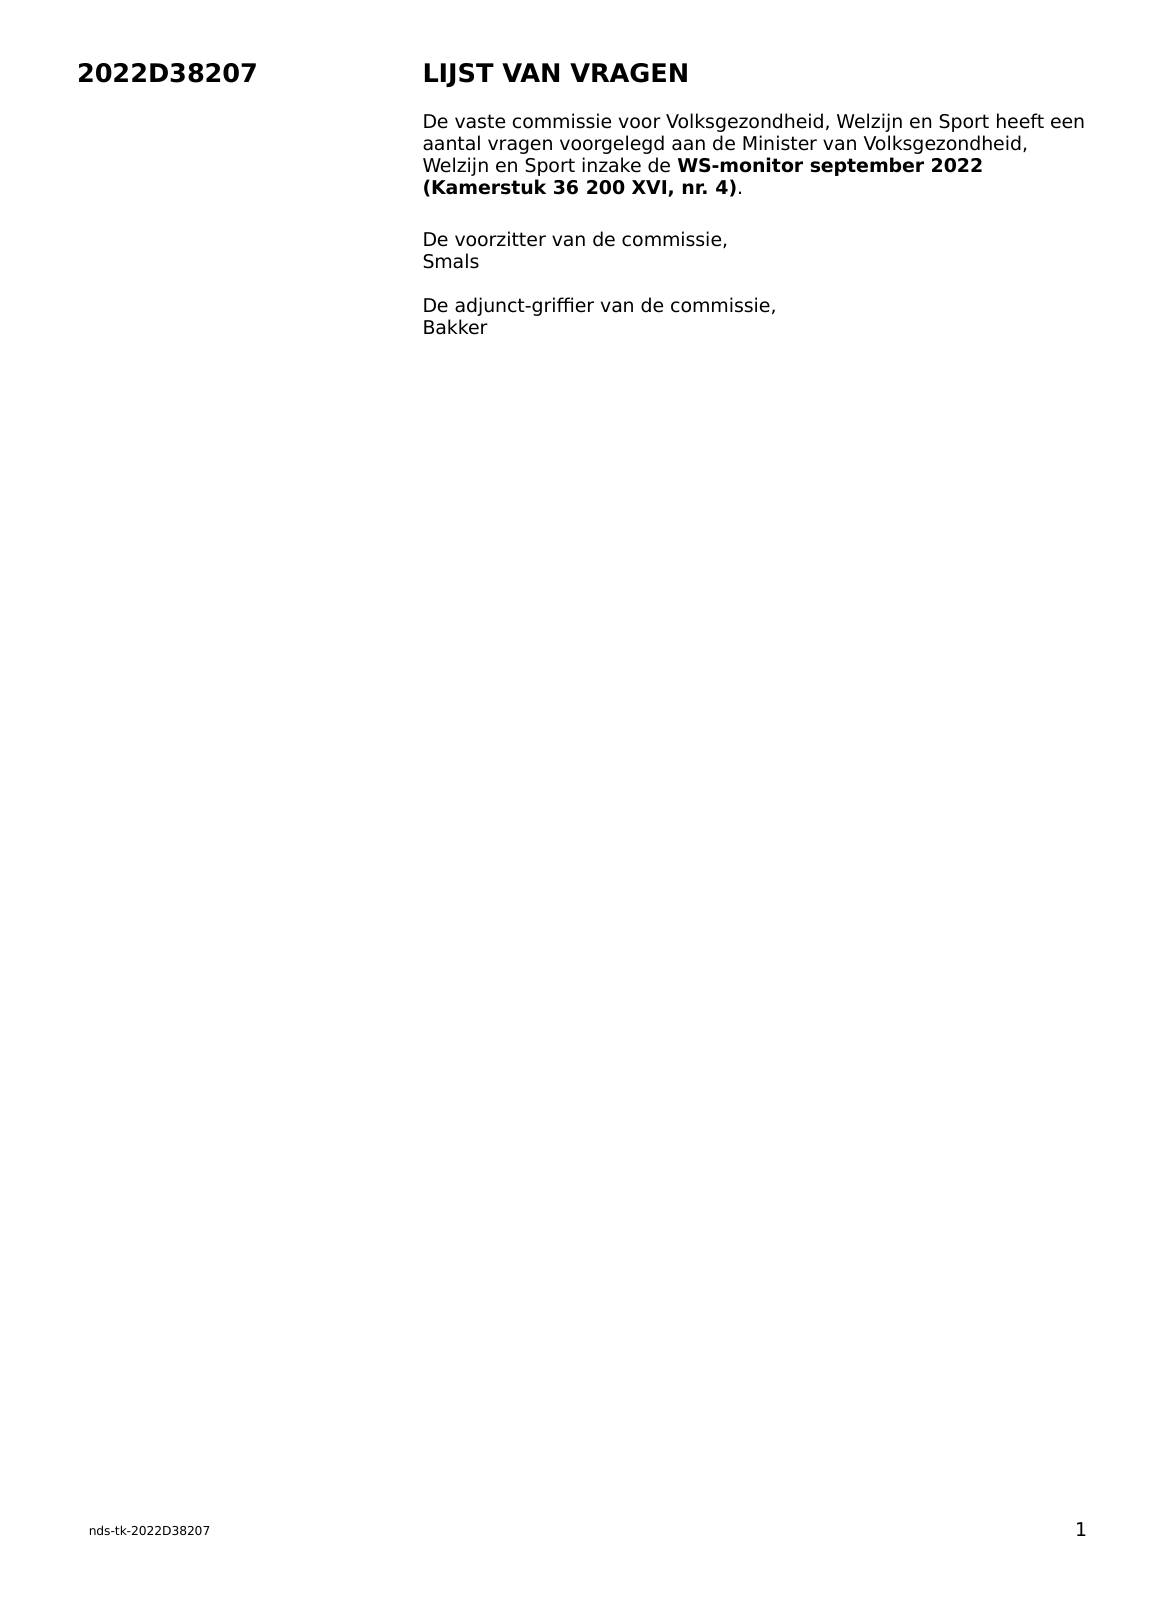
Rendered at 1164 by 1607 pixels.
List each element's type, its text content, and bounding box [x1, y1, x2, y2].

text De voorzitter van de commissie, Smals [422, 229, 1087, 273]
text De vaste commissie voor Volksgezondheid, Welzijn en Sport heeft een aantal vragen voorgelegd aan de Minister van Volksgezondheid, Welzijn en Sport inzake de WS-monitor september 2022 (Kamerstuk 36 200 XVI, nr. 4). [422, 111, 1087, 199]
text 2022D38207 LIJST VAN VRAGEN [77, 59, 1087, 89]
text De adjunct-griffier van de commissie, Bakker [422, 295, 1087, 339]
text nds-tk-2022D38207 [88, 1524, 323, 1538]
